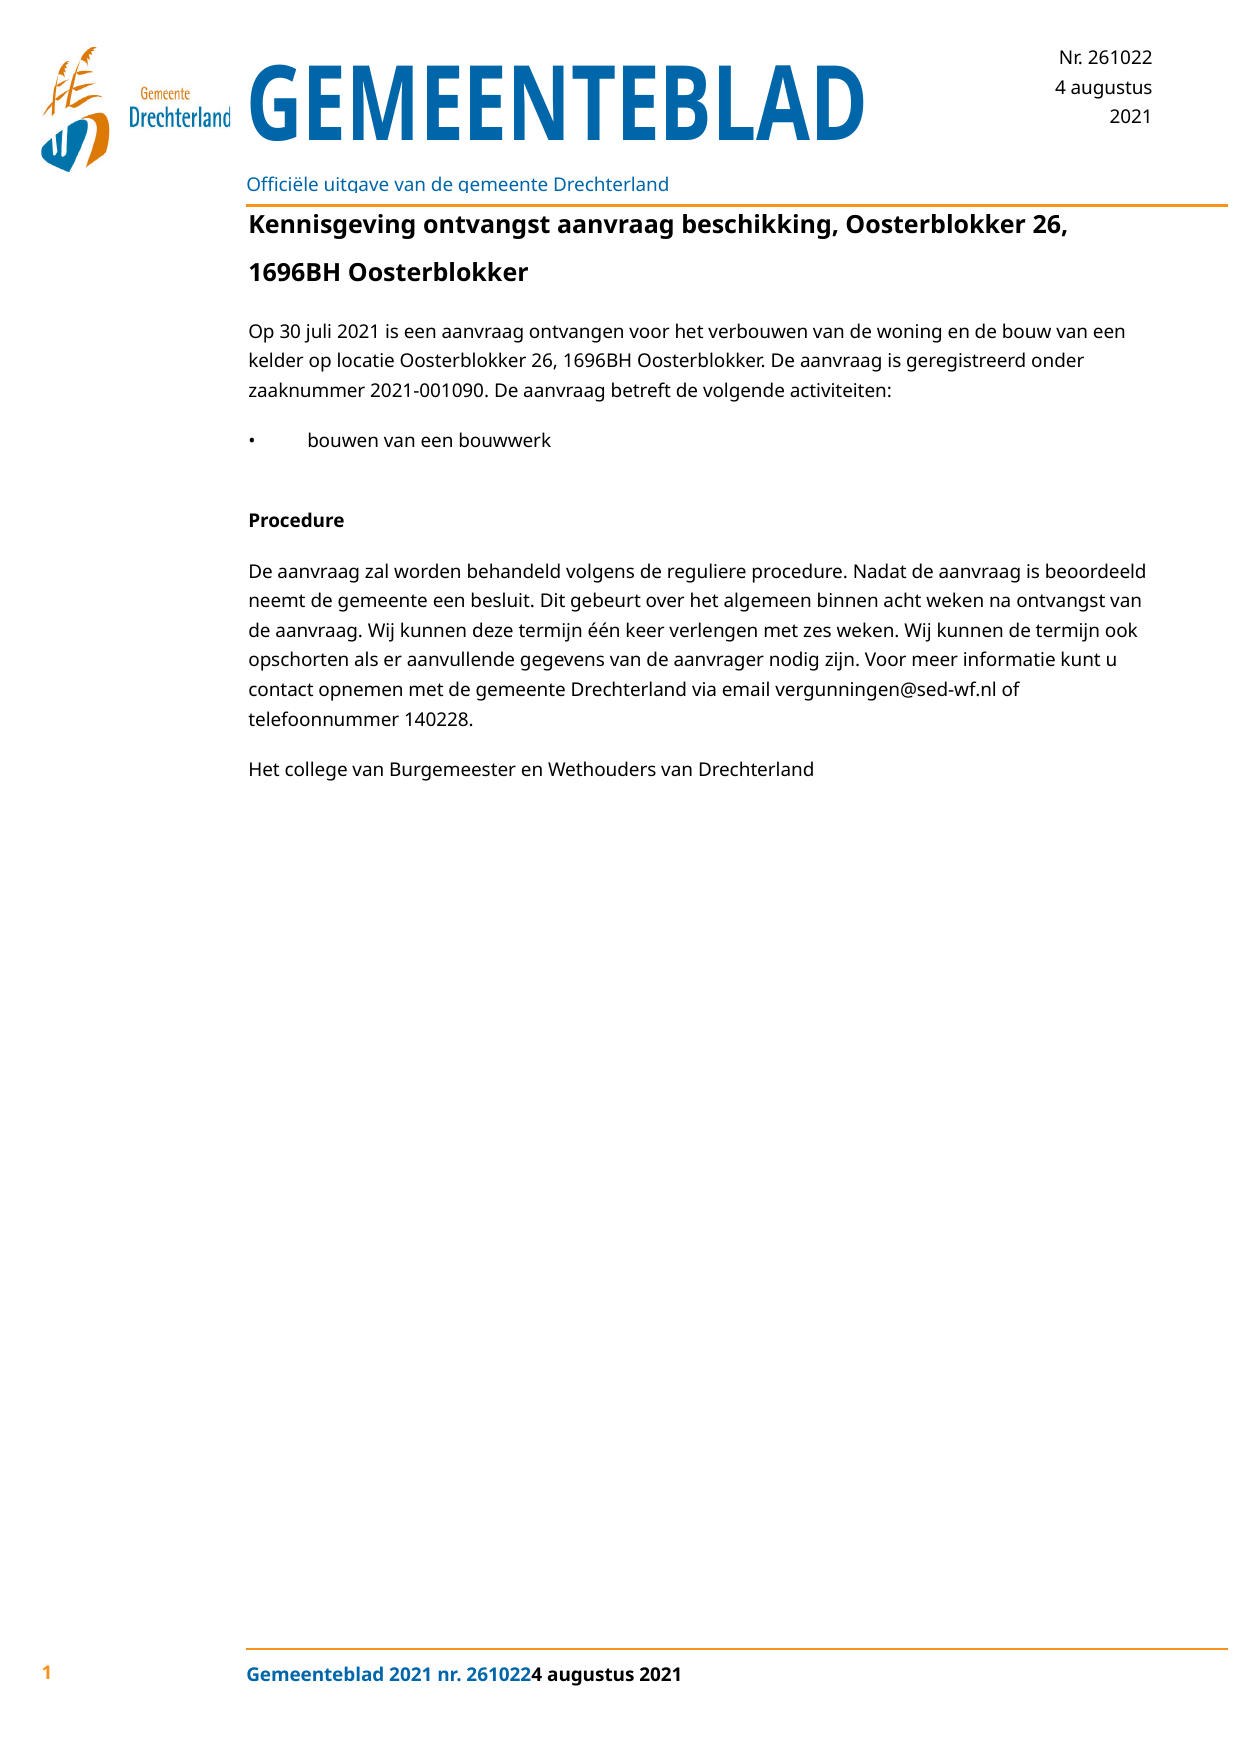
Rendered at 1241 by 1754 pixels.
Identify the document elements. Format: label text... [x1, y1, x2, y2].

text Op 30 juli 2021 is een aanvraag ontvangen voor het verbouwen van de woning en de bouw van een kelder op locatie Oosterblokker 26, 1696BH Oosterblokker. De aanvraag is geregistreerd onder zaaknummer 2021-001090. De aanvraag betreft de volgende activiteiten: [248, 318, 1152, 403]
list bouwen van een bouwwerk [248, 427, 1152, 453]
text Procedure [248, 507, 1152, 533]
picture [41, 158, 64, 172]
text De aanvraag zal worden behandeld volgens de reguliere procedure. Nadat de aanvraag is beoordeeld neemt de gemeente een besluit. Dit gebeurt over het algemeen binnen acht weken na ontvangst van de aanvraag. Wij kunnen deze termijn één keer verlengen met zes weken. Wij kunnen de termijn ook opschorten als er aanvullende gegevens van de aanvrager nodig zijn. Voor meer informatie kunt u contact opnemen met de gemeente Drechterland via email vergunningen@sed-wf.nl of telefoonnummer 140228. [248, 558, 1152, 732]
text Het college van Burgemeester en Wethouders van Drechterland [248, 756, 1152, 782]
picture [226, 115, 231, 124]
text Kennisgeving ontvangst aanvraag beschikking, Oosterblokker 26, 1696BH Oosterblokker [248, 207, 1152, 288]
picture [41, 47, 231, 172]
